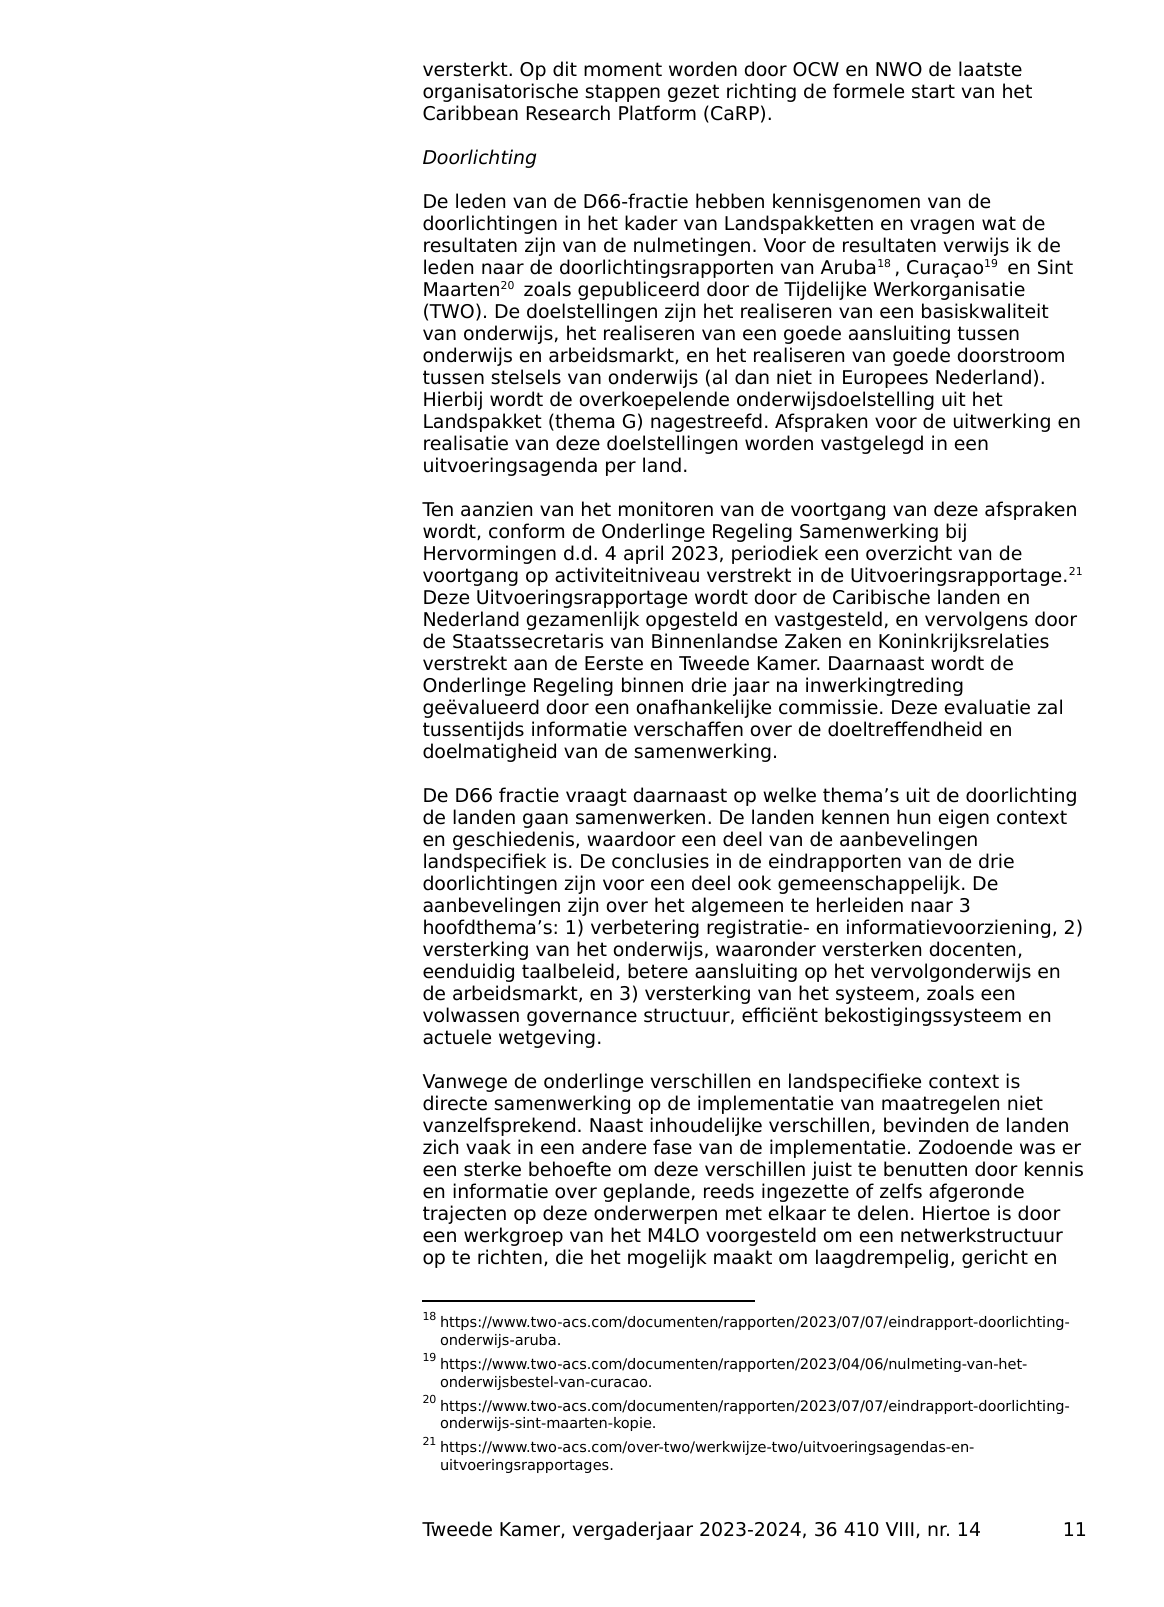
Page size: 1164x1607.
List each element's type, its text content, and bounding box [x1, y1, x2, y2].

subtitle Doorlichting [422, 147, 1087, 169]
text versterkt. Op dit moment worden door OCW en NWO de laatste organisatorische stappen gezet richting de formele start van het Caribbean Research Platform (CaRP). [422, 59, 1087, 125]
text De D66 fractie vraagt daarnaast op welke thema’s uit de doorlichting de landen gaan samenwerken. De landen kennen hun eigen context en geschiedenis, waardoor een deel van de aanbevelingen landspecifiek is. De conclusies in de eindrapporten van de drie doorlichtingen zijn voor een deel ook gemeenschappelijk. De aanbevelingen zijn over het algemeen te herleiden naar 3 hoofdthema’s: 1) verbetering registratie- en informatievoorziening, 2) versterking van het onderwijs, waaronder versterken docenten, eenduidig taalbeleid, betere aansluiting op het vervolgonderwijs en de arbeidsmarkt, en 3) versterking van het systeem, zoals een volwassen governance structuur, efficiënt bekostigingssysteem en actuele wetgeving. [422, 785, 1087, 1049]
text Vanwege de onderlinge verschillen en landspecifieke context is directe samenwerking op de implementatie van maatregelen niet vanzelfsprekend. Naast inhoudelijke verschillen, bevinden de landen zich vaak in een andere fase van de implementatie. Zodoende was er een sterke behoefte om deze verschillen juist te benutten door kennis en informatie over geplande, reeds ingezette of zelfs afgeronde trajecten op deze onderwerpen met elkaar te delen. Hiertoe is door een werkgroep van het M4LO voorgesteld om een netwerkstructuur op te richten, die het mogelijk maakt om laagdrempelig, gericht en [422, 1071, 1087, 1269]
text https://www.two-acs.com/over-two/werkwijze-two/uitvoeringsagendas-en-uitvoeringsrapportages. [422, 1435, 1087, 1474]
text Ten aanzien van het monitoren van de voortgang van deze afspraken wordt, conform de Onderlinge Regeling Samenwerking bij Hervormingen d.d. 4 april 2023, periodiek een overzicht van de voortgang op activiteitniveau verstrekt in de Uitvoeringsrapportage. Deze Uitvoeringsrapportage wordt door de Caribische landen en Nederland gezamenlijk opgesteld en vastgesteld, en vervolgens door de Staatssecretaris van Binnenlandse Zaken en Koninkrijksrelaties verstrekt aan de Eerste en Tweede Kamer. Daarnaast wordt de Onderlinge Regeling binnen drie jaar na inwerkingtreding geëvalueerd door een onafhankelijke commissie. Deze evaluatie zal tussentijds informatie verschaffen over de doeltreffendheid en doelmatigheid van de samenwerking. [422, 499, 1087, 763]
text https://www.two-acs.com/documenten/rapporten/2023/04/06/nulmeting-van-het-onderwijsbestel-van-curacao. [422, 1352, 1087, 1391]
text De leden van de D66-fractie hebben kennisgenomen van de doorlichtingen in het kader van Landspakketten en vragen wat de resultaten zijn van de nulmetingen. Voor de resultaten verwijs ik de leden naar de doorlichtingsrapporten van Aruba, Curaçao en Sint Maarten zoals gepubliceerd door de Tijdelijke Werkorganisatie (TWO). De doelstellingen zijn het realiseren van een basiskwaliteit van onderwijs, het realiseren van een goede aansluiting tussen onderwijs en arbeidsmarkt, en het realiseren van goede doorstroom tussen stelsels van onderwijs (al dan niet in Europees Nederland). Hierbij wordt de overkoepelende onderwijsdoelstelling uit het Landspakket (thema G) nagestreefd. Afspraken voor de uitwerking en realisatie van deze doelstellingen worden vastgelegd in een uitvoeringsagenda per land. [422, 191, 1087, 477]
text https://www.two-acs.com/documenten/rapporten/2023/07/07/eindrapport-doorlichting-onderwijs-aruba. [422, 1310, 1087, 1349]
text https://www.two-acs.com/documenten/rapporten/2023/07/07/eindrapport-doorlichting-onderwijs-sint-maarten-kopie. [422, 1393, 1087, 1432]
